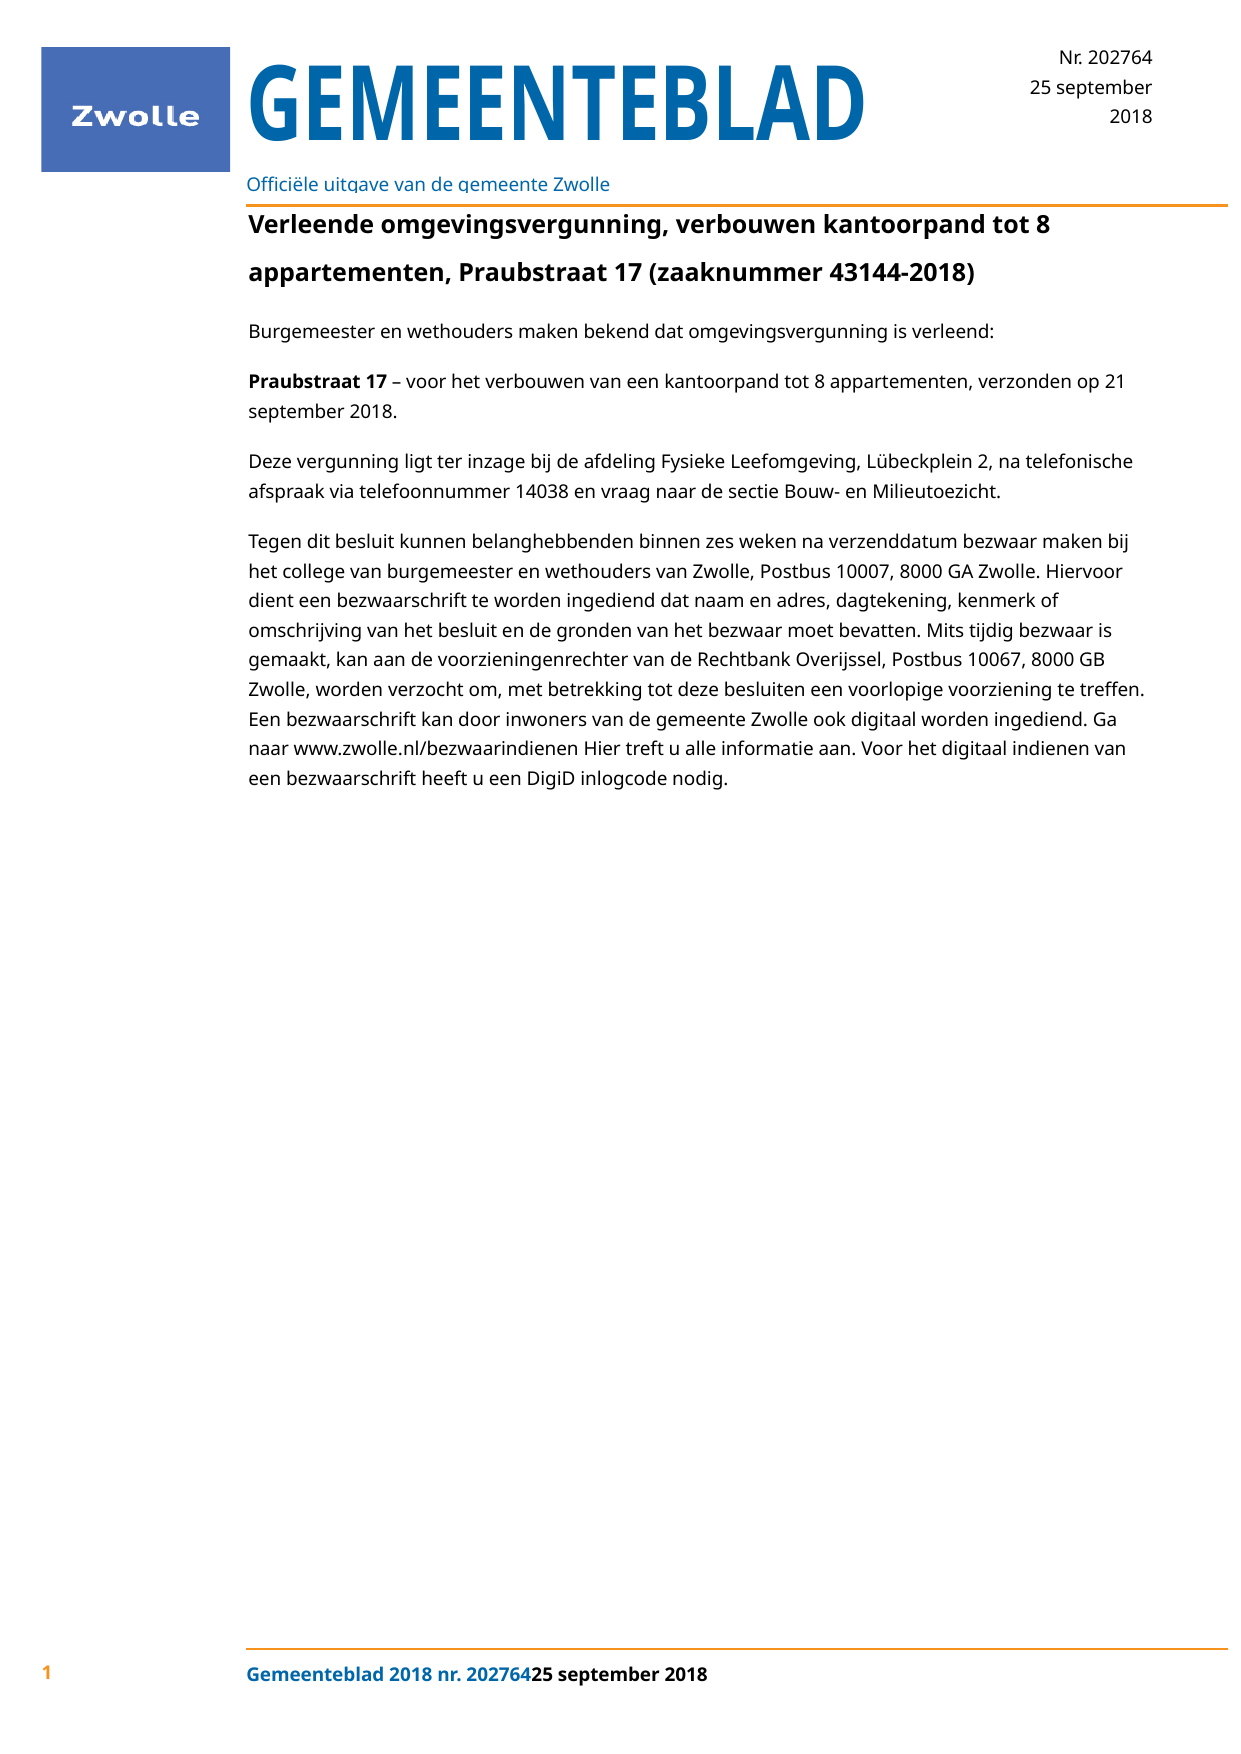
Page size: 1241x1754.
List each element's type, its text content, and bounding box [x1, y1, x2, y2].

text Burgemeester en wethouders maken bekend dat omgevingsvergunning is verleend: [248, 318, 1152, 344]
text Deze vergunning ligt ter inzage bij de afdeling Fysieke Leefomgeving, Lübeckplein 2, na telefonische afspraak via telefoonnummer 14038 en vraag naar de sectie Bouw- en Milieutoezicht. [248, 448, 1152, 504]
text Tegen dit besluit kunnen belanghebbenden binnen zes weken na verzenddatum bezwaar maken bij het college van burgemeester en wethouders van Zwolle, Postbus 10007, 8000 GA Zwolle. Hiervoor dient een bezwaarschrift te worden ingediend dat naam en adres, dagtekening, kenmerk of omschrijving van het besluit en de gronden van het bezwaar moet bevatten. Mits tijdig bezwaar is gemaakt, kan aan de voorzieningenrechter van de Rechtbank Overijssel, Postbus 10067, 8000 GB Zwolle, worden verzocht om, met betrekking tot deze besluiten een voorlopige voorziening te treffen. Een bezwaarschrift kan door inwoners van de gemeente Zwolle ook digitaal worden ingediend. Ga naar www.zwolle.nl/bezwaarindienen Hier treft u alle informatie aan. Voor het digitaal indienen van een bezwaarschrift heeft u een DigiD inlogcode nodig. [248, 528, 1152, 791]
text Verleende omgevingsvergunning, verbouwen kantoorpand tot 8 appartementen, Praubstraat 17 (zaaknummer 43144-2018) [248, 207, 1152, 288]
picture [41, 47, 231, 172]
text Praubstraat 17 – voor het verbouwen van een kantoorpand tot 8 appartementen, verzonden op 21 september 2018. [248, 368, 1152, 424]
